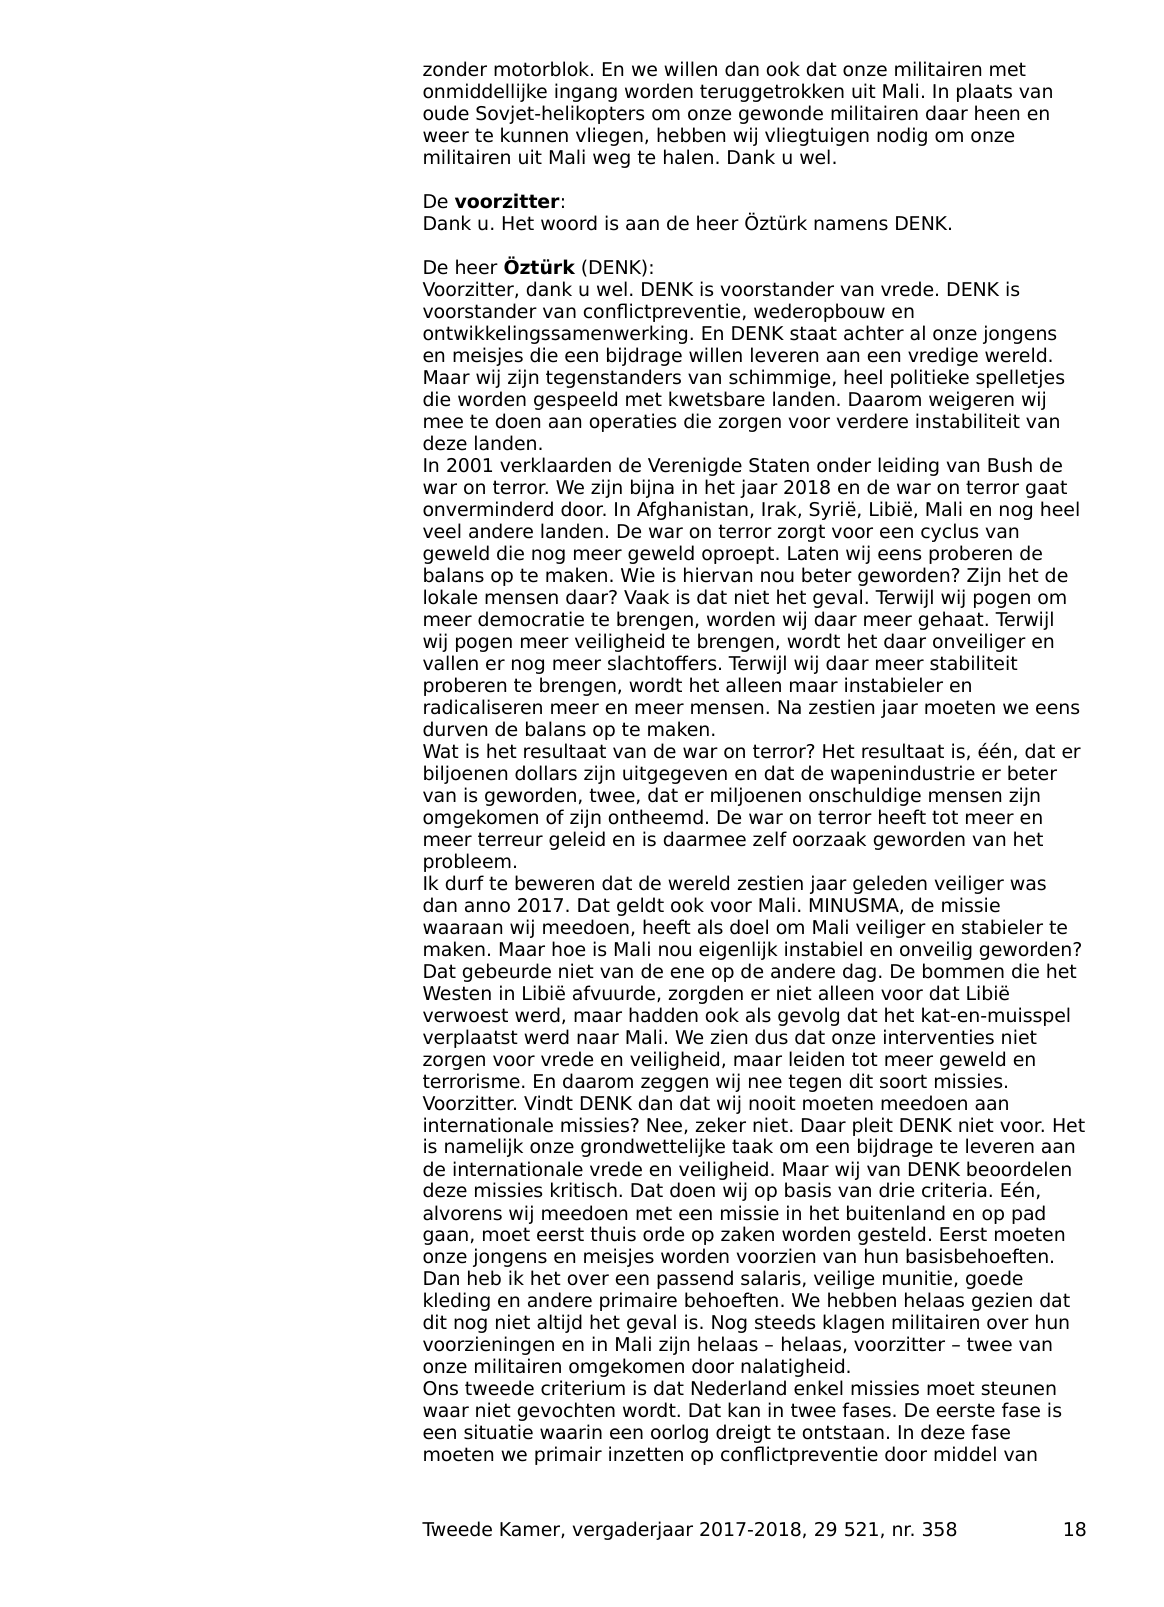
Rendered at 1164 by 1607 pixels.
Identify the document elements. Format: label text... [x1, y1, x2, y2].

text Wat is het resultaat van de war on terror? Het resultaat is, één, dat er biljoenen dollars zijn uitgegeven en dat de wapenindustrie er beter van is geworden, twee, dat er miljoenen onschuldige mensen zijn omgekomen of zijn ontheemd. De war on terror heeft tot meer en meer terreur geleid en is daarmee zelf oorzaak geworden van het probleem. [422, 741, 1087, 873]
text In 2001 verklaarden de Verenigde Staten onder leiding van Bush de war on terror. We zijn bijna in het jaar 2018 en de war on terror gaat onverminderd door. In Afghanistan, Irak, Syrië, Libië, Mali en nog heel veel andere landen. De war on terror zorgt voor een cyclus van geweld die nog meer geweld oproept. Laten wij eens proberen de balans op te maken. Wie is hiervan nou beter geworden? Zijn het de lokale mensen daar? Vaak is dat niet het geval. Terwijl wij pogen om meer democratie te brengen, worden wij daar meer gehaat. Terwijl wij pogen meer veiligheid te brengen, wordt het daar onveiliger en vallen er nog meer slachtoffers. Terwijl wij daar meer stabiliteit proberen te brengen, wordt het alleen maar instabieler en radicaliseren meer en meer mensen. Na zestien jaar moeten we eens durven de balans op te maken. [422, 455, 1087, 741]
text De heer Öztürk (DENK): [422, 257, 1087, 279]
text zonder motorblok. En we willen dan ook dat onze militairen met onmiddellijke ingang worden teruggetrokken uit Mali. In plaats van oude Sovjet-helikopters om onze gewonde militairen daar heen en weer te kunnen vliegen, hebben wij vliegtuigen nodig om onze militairen uit Mali weg te halen. Dank u wel. [422, 59, 1087, 169]
text Ons tweede criterium is dat Nederland enkel missies moet steunen waar niet gevochten wordt. Dat kan in twee fases. De eerste fase is een situatie waarin een oorlog dreigt te ontstaan. In deze fase moeten we primair inzetten op conflictpreventie door middel van [422, 1378, 1087, 1466]
text Voorzitter, dank u wel. DENK is voorstander van vrede. DENK is voorstander van conflictpreventie, wederopbouw en ontwikkelingssamenwerking. En DENK staat achter al onze jongens en meisjes die een bijdrage willen leveren aan een vredige wereld. Maar wij zijn tegenstanders van schimmige, heel politieke spelletjes die worden gespeeld met kwetsbare landen. Daarom weigeren wij mee te doen aan operaties die zorgen voor verdere instabiliteit van deze landen. [422, 279, 1087, 455]
text De voorzitter: [422, 191, 1087, 213]
text Ik durf te beweren dat de wereld zestien jaar geleden veiliger was dan anno 2017. Dat geldt ook voor Mali. MINUSMA, de missie waaraan wij meedoen, heeft als doel om Mali veiliger en stabieler te maken. Maar hoe is Mali nou eigenlijk instabiel en onveilig geworden? Dat gebeurde niet van de ene op de andere dag. De bommen die het Westen in Libië afvuurde, zorgden er niet alleen voor dat Libië verwoest werd, maar hadden ook als gevolg dat het kat-en-muisspel verplaatst werd naar Mali. We zien dus dat onze interventies niet zorgen voor vrede en veiligheid, maar leiden tot meer geweld en terrorisme. En daarom zeggen wij nee tegen dit soort missies. [422, 873, 1087, 1092]
text Dank u. Het woord is aan de heer Öztürk namens DENK. [422, 213, 1087, 235]
text Voorzitter. Vindt DENK dan dat wij nooit moeten meedoen aan internationale missies? Nee, zeker niet. Daar pleit DENK niet voor. Het is namelijk onze grondwettelijke taak om een bijdrage te leveren aan de internationale vrede en veiligheid. Maar wij van DENK beoordelen deze missies kritisch. Dat doen wij op basis van drie criteria. Eén, alvorens wij meedoen met een missie in het buitenland en op pad gaan, moet eerst thuis orde op zaken worden gesteld. Eerst moeten onze jongens en meisjes worden voorzien van hun basisbehoeften. Dan heb ik het over een passend salaris, veilige munitie, goede kleding en andere primaire behoeften. We hebben helaas gezien dat dit nog niet altijd het geval is. Nog steeds klagen militairen over hun voorzieningen en in Mali zijn helaas – helaas, voorzitter – twee van onze militairen omgekomen door nalatigheid. [422, 1092, 1087, 1378]
